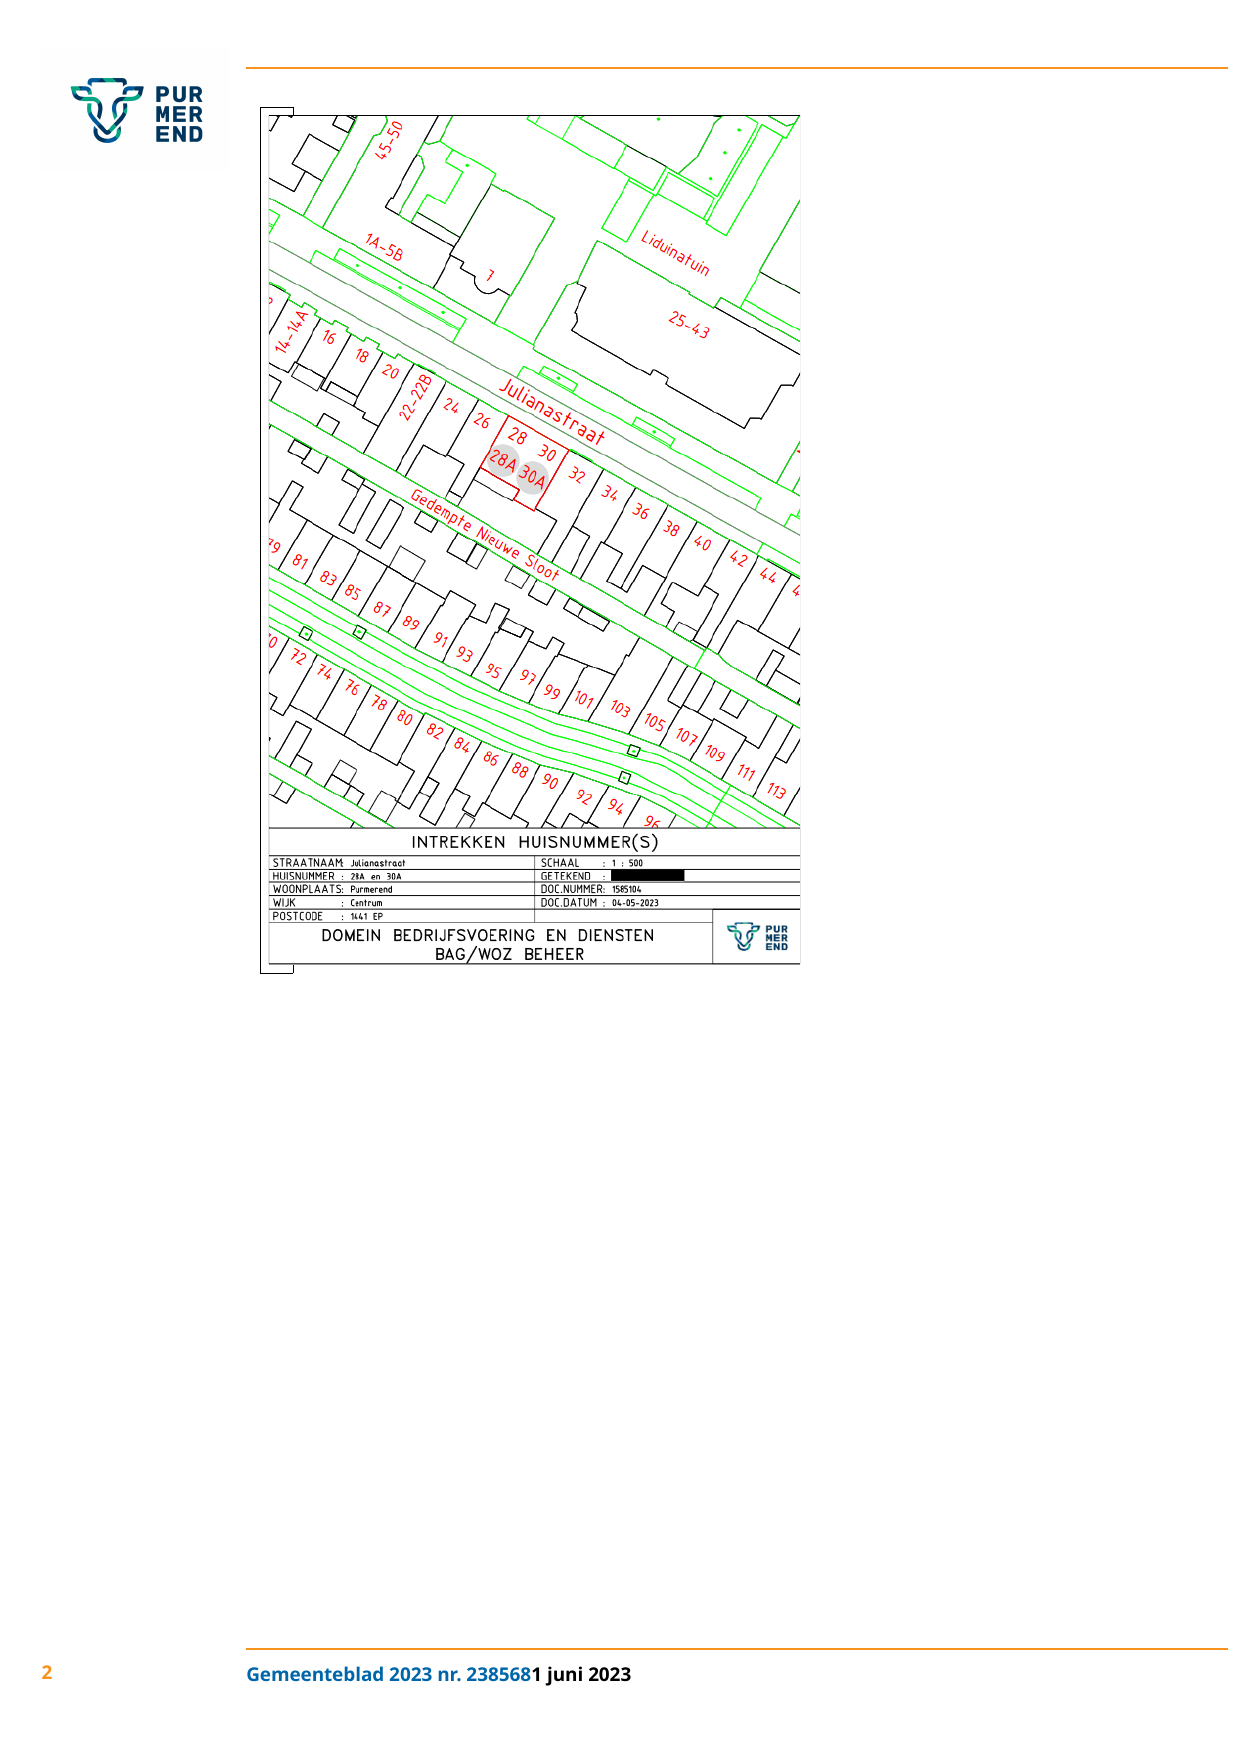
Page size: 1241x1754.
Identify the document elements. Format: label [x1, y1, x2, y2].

picture [41, 47, 231, 172]
picture [268, 115, 801, 965]
